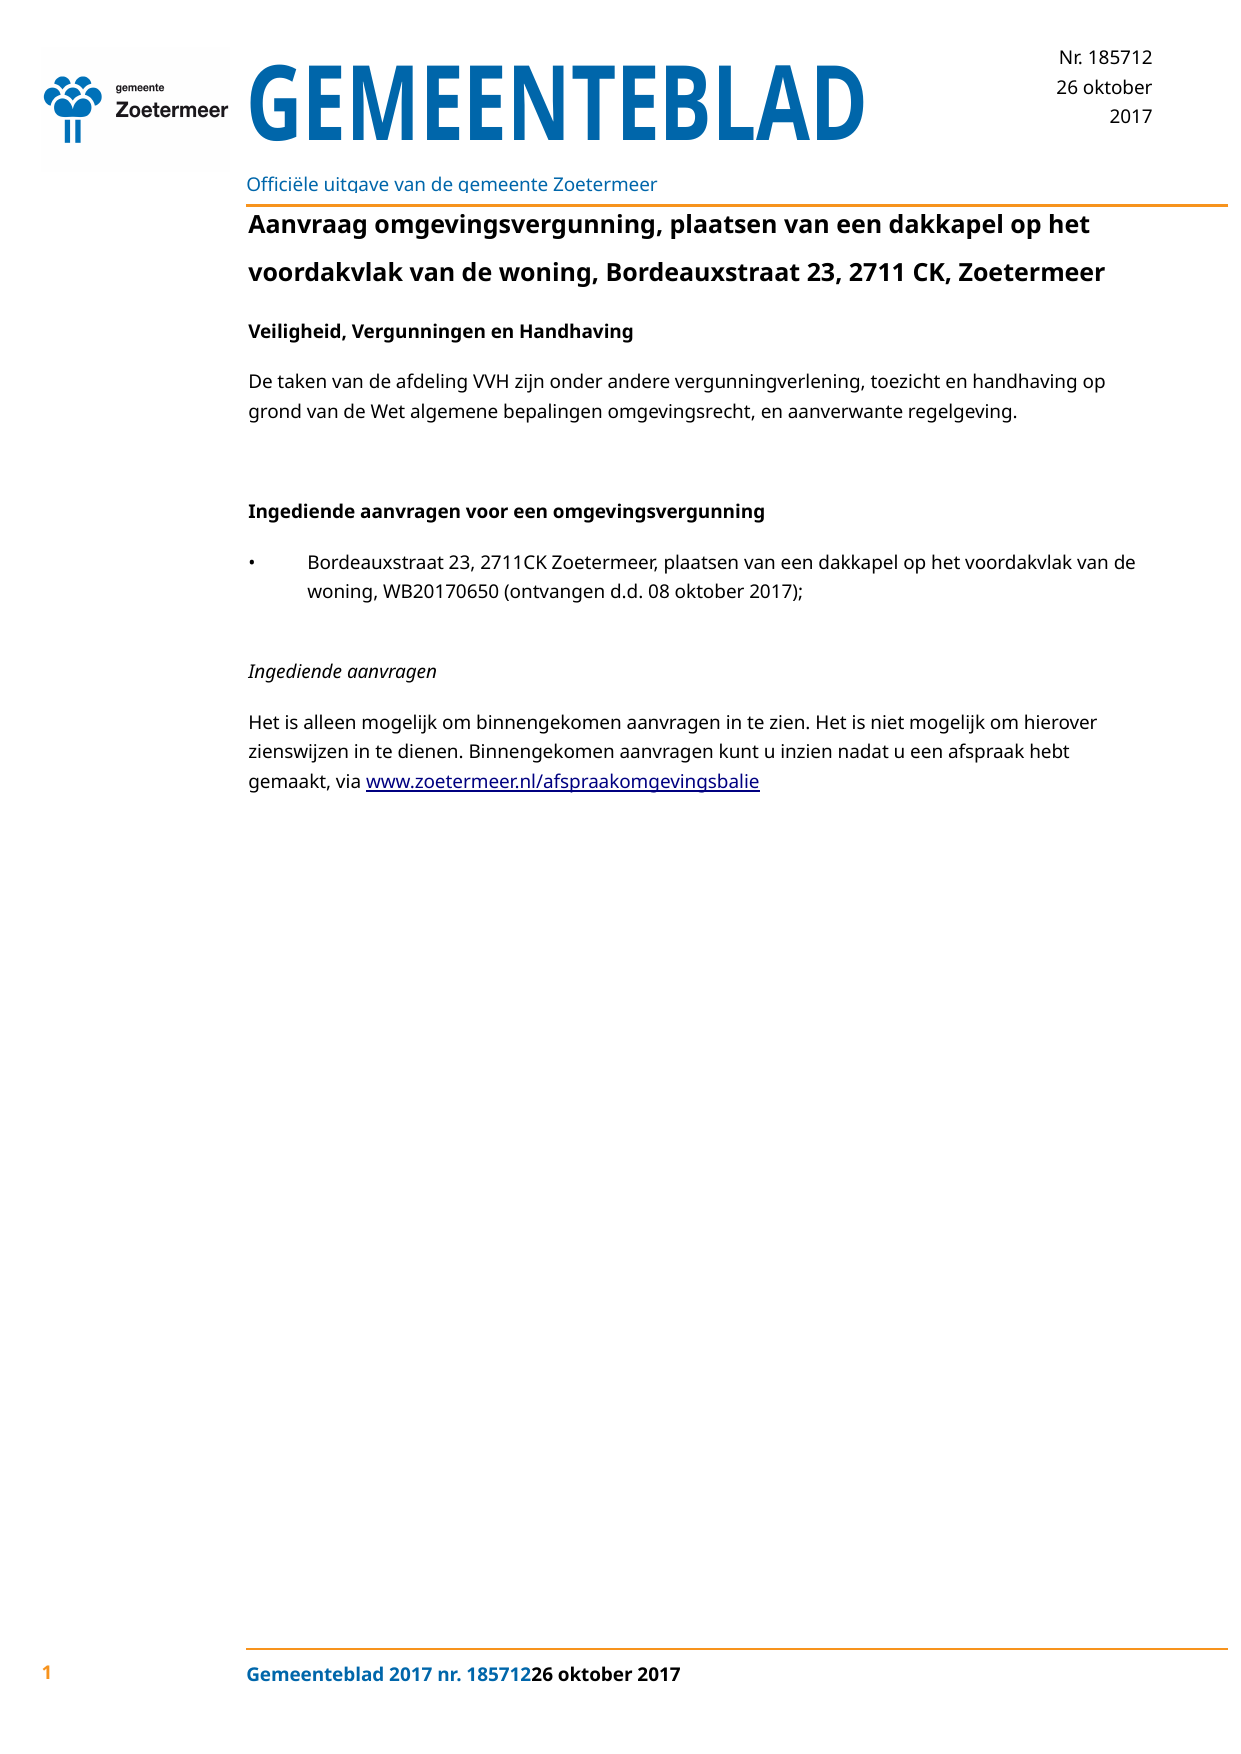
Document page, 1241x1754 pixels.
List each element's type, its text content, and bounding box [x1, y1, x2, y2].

picture [41, 47, 231, 172]
text Veiligheid, Vergunningen en Handhaving [248, 318, 1152, 344]
text Ingediende aanvragen [248, 659, 1152, 684]
list Bordeauxstraat 23, 2711CK Zoetermeer, plaatsen van een dakkapel op het voordakvlak van de woning, WB20170650 (ontvangen d.d. 08 oktober 2017); [248, 549, 1152, 604]
text De taken van de afdeling VVH zijn onder andere vergunningverlening, toezicht en handhaving op grond van de Wet algemene bepalingen omgevingsrecht, en aanverwante regelgeving. [248, 368, 1152, 424]
text Ingediende aanvragen voor een omgevingsvergunning [248, 499, 1152, 524]
text Aanvraag omgevingsvergunning, plaatsen van een dakkapel op het voordakvlak van de woning, Bordeauxstraat 23, 2711 CK, Zoetermeer [248, 207, 1152, 288]
text Het is alleen mogelijk om binnengekomen aanvragen in te zien. Het is niet mogelijk om hierover zienswijzen in te dienen. Binnengekomen aanvragen kunt u inzien nadat u een afspraak hebt gemaakt, via www.zoetermeer.nl/afspraakomgevingsbalie [248, 709, 1152, 794]
